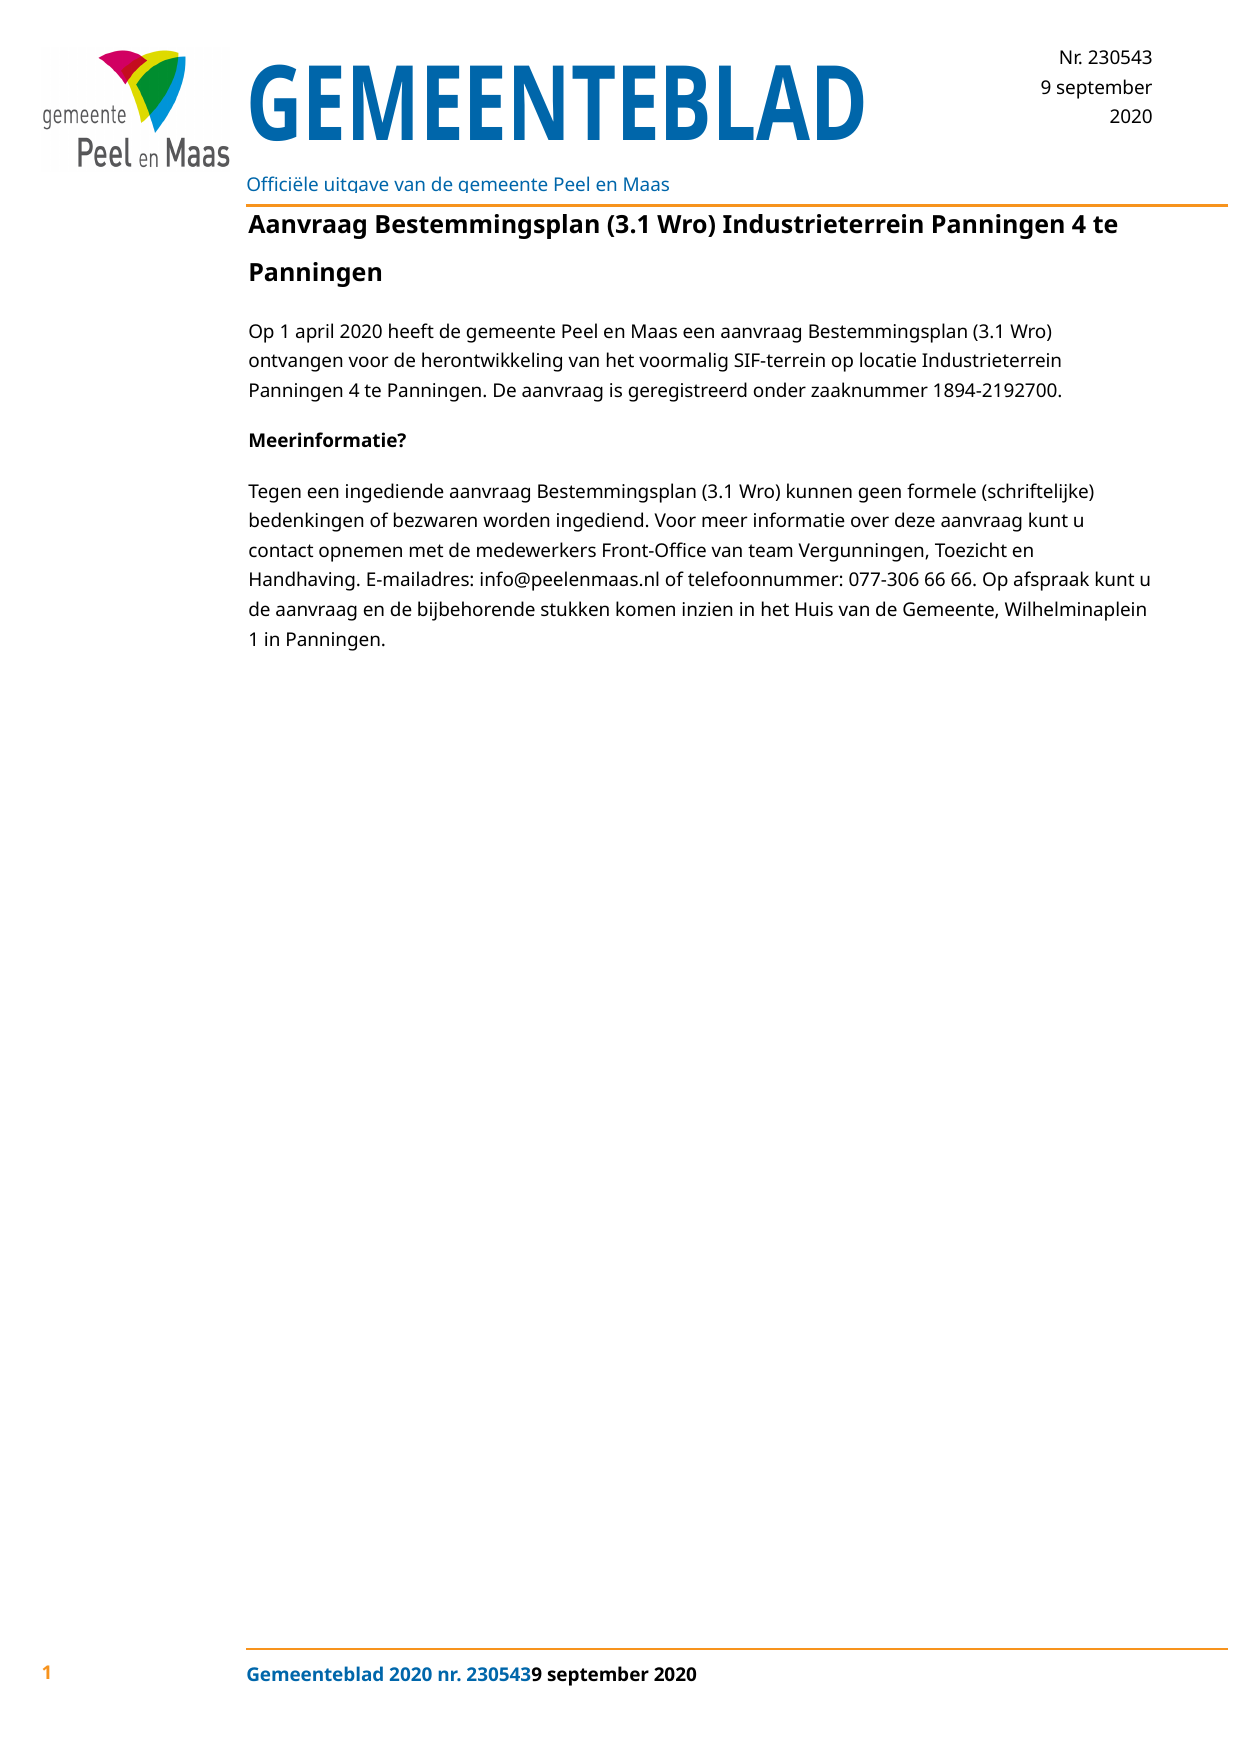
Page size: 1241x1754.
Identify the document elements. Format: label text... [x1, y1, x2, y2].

picture [41, 47, 231, 172]
text Op 1 april 2020 heeft de gemeente Peel en Maas een aanvraag Bestemmingsplan (3.1 Wro) ontvangen voor de herontwikkeling van het voormalig SIF-terrein op locatie Industrieterrein Panningen 4 te Panningen. De aanvraag is geregistreerd onder zaaknummer 1894-2192700. [248, 318, 1152, 403]
text Meerinformatie? [248, 427, 1152, 453]
text Tegen een ingediende aanvraag Bestemmingsplan (3.1 Wro) kunnen geen formele (schriftelijke) bedenkingen of bezwaren worden ingediend. Voor meer informatie over deze aanvraag kunt u contact opnemen met de medewerkers Front-Office van team Vergunningen, Toezicht en Handhaving. E-mailadres: info@peelenmaas.nl of telefoonnummer: 077-306 66 66. Op afspraak kunt u de aanvraag en de bijbehorende stukken komen inzien in het Huis van de Gemeente, Wilhelminaplein 1 in Panningen. [248, 478, 1152, 652]
text Aanvraag Bestemmingsplan (3.1 Wro) Industrieterrein Panningen 4 te Panningen [248, 207, 1152, 288]
